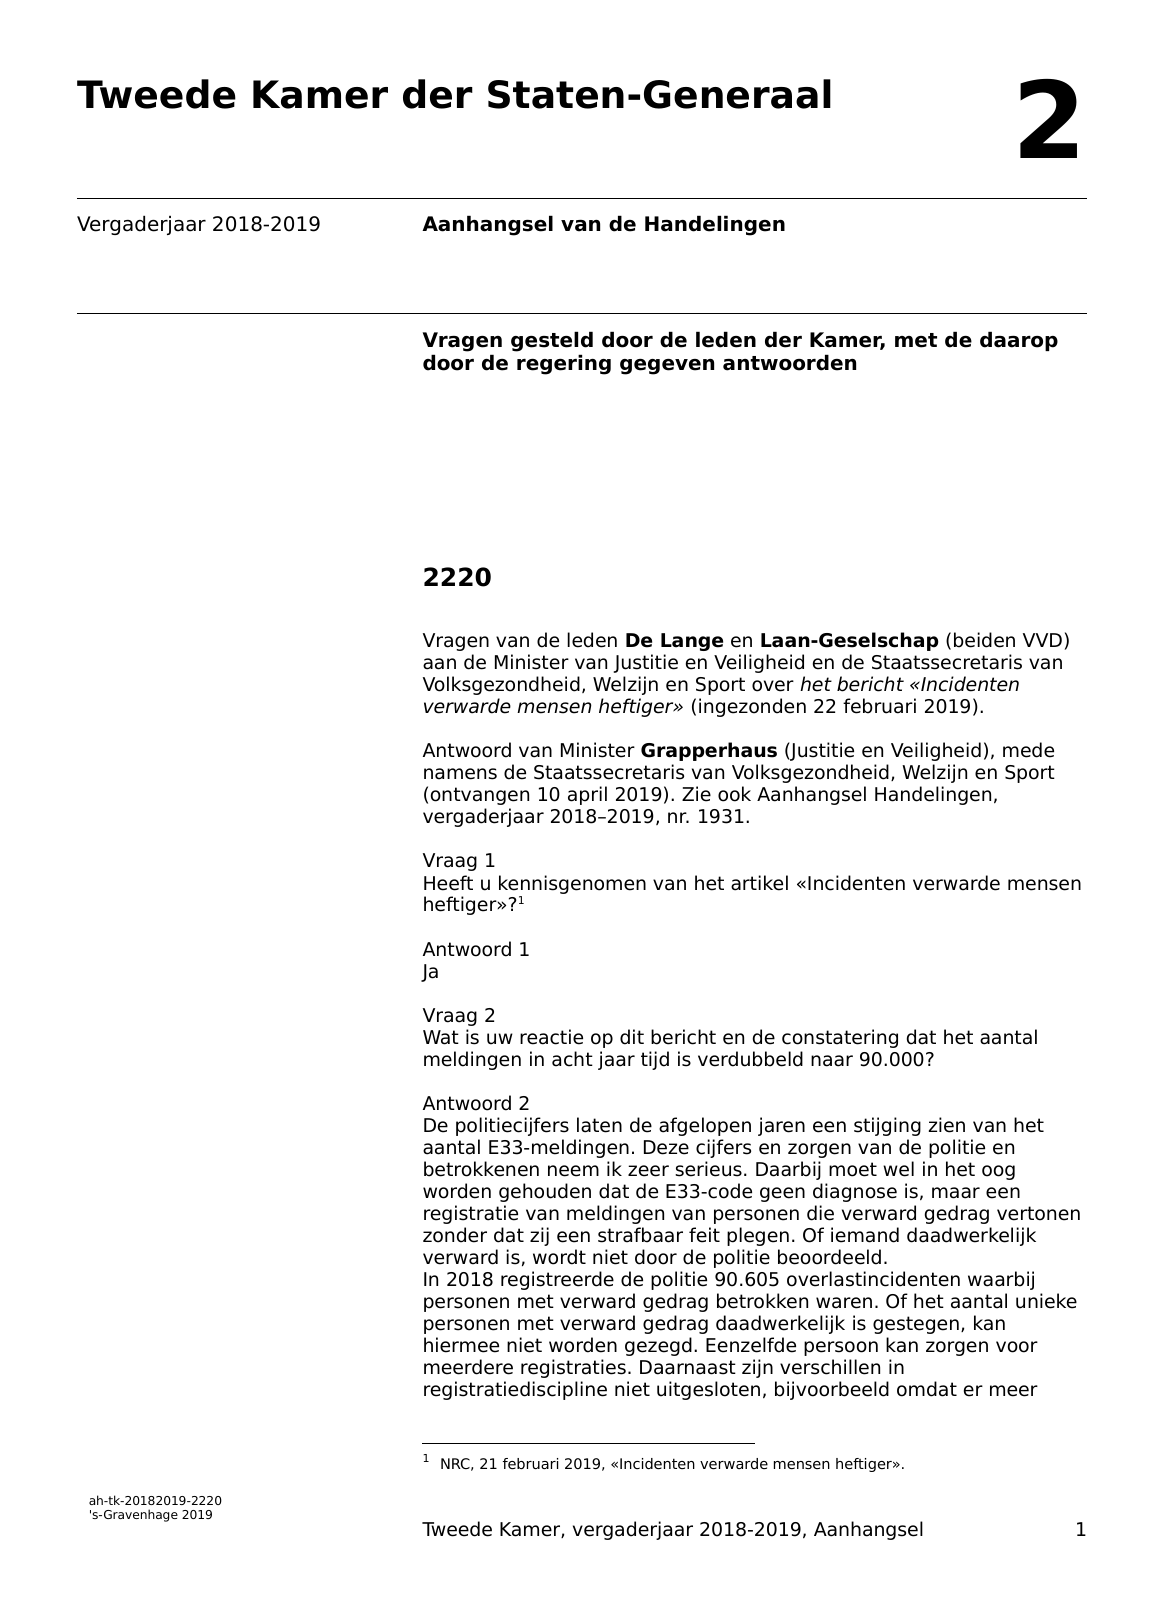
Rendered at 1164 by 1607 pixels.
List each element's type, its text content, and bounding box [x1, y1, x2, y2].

table_cell Vergaderjaar 2018-2019 [77, 199, 422, 313]
text Antwoord 2 [422, 1093, 1087, 1115]
table_header 2 [886, 59, 1087, 198]
text Ja [422, 961, 1087, 982]
text Vraag 2 [422, 1005, 1087, 1027]
text Vraag 1 [422, 850, 1087, 872]
table_cell Aanhangsel van de Handelingen [422, 199, 1087, 313]
text Wat is uw reactie op dit bericht en de constatering dat het aantal meldingen in acht jaar tijd is verdubbeld naar 90.000? [422, 1027, 1087, 1071]
text Antwoord van Minister Grapperhaus (Justitie en Veiligheid), mede namens de Staatssecretaris van Volksgezondheid, Welzijn en Sport (ontvangen 10 april 2019). Zie ook Aanhangsel Handelingen, vergaderjaar 2018–2019, nr. 1931. [422, 740, 1087, 828]
text 2220 [422, 563, 1087, 592]
text NRC, 21 februari 2019, «Incidenten verwarde mensen heftiger». [422, 1452, 1087, 1474]
text Vragen van de leden De Lange en Laan-Geselschap (beiden VVD) aan de Minister van Justitie en Veiligheid en de Staatssecretaris van Volksgezondheid, Welzijn en Sport over het bericht «Incidenten verwarde mensen heftiger» (ingezonden 22 februari 2019). [422, 630, 1087, 718]
table_header Tweede Kamer der Staten-Generaal [77, 59, 886, 198]
text Heeft u kennisgenomen van het artikel «Incidenten verwarde mensen heftiger»? [422, 872, 1087, 916]
text De politiecijfers laten de afgelopen jaren een stijging zien van het aantal E33-meldingen. Deze cijfers en zorgen van de politie en betrokkenen neem ik zeer serieus. Daarbij moet wel in het oog worden gehouden dat de E33-code geen diagnose is, maar een registratie van meldingen van personen die verward gedrag vertonen zonder dat zij een strafbaar feit plegen. Of iemand daadwerkelijk verward is, wordt niet door de politie beoordeeld. [422, 1115, 1087, 1269]
text In 2018 registreerde de politie 90.605 overlastincidenten waarbij personen met verward gedrag betrokken waren. Of het aantal unieke personen met verward gedrag daadwerkelijk is gestegen, kan hiermee niet worden gezegd. Eenzelfde persoon kan zorgen voor meerdere registraties. Daarnaast zijn verschillen in registratiediscipline niet uitgesloten, bijvoorbeeld omdat er meer [422, 1269, 1087, 1401]
text 's-Gravenhage 2019 [88, 1508, 323, 1522]
text ah-tk-20182019-2220 [88, 1494, 323, 1508]
table_cell [77, 314, 422, 375]
text Antwoord 1 [422, 938, 1087, 961]
table_cell Vragen gesteld door de leden der Kamer, met de daarop door de regering gegeven antwoorden [422, 314, 1087, 375]
